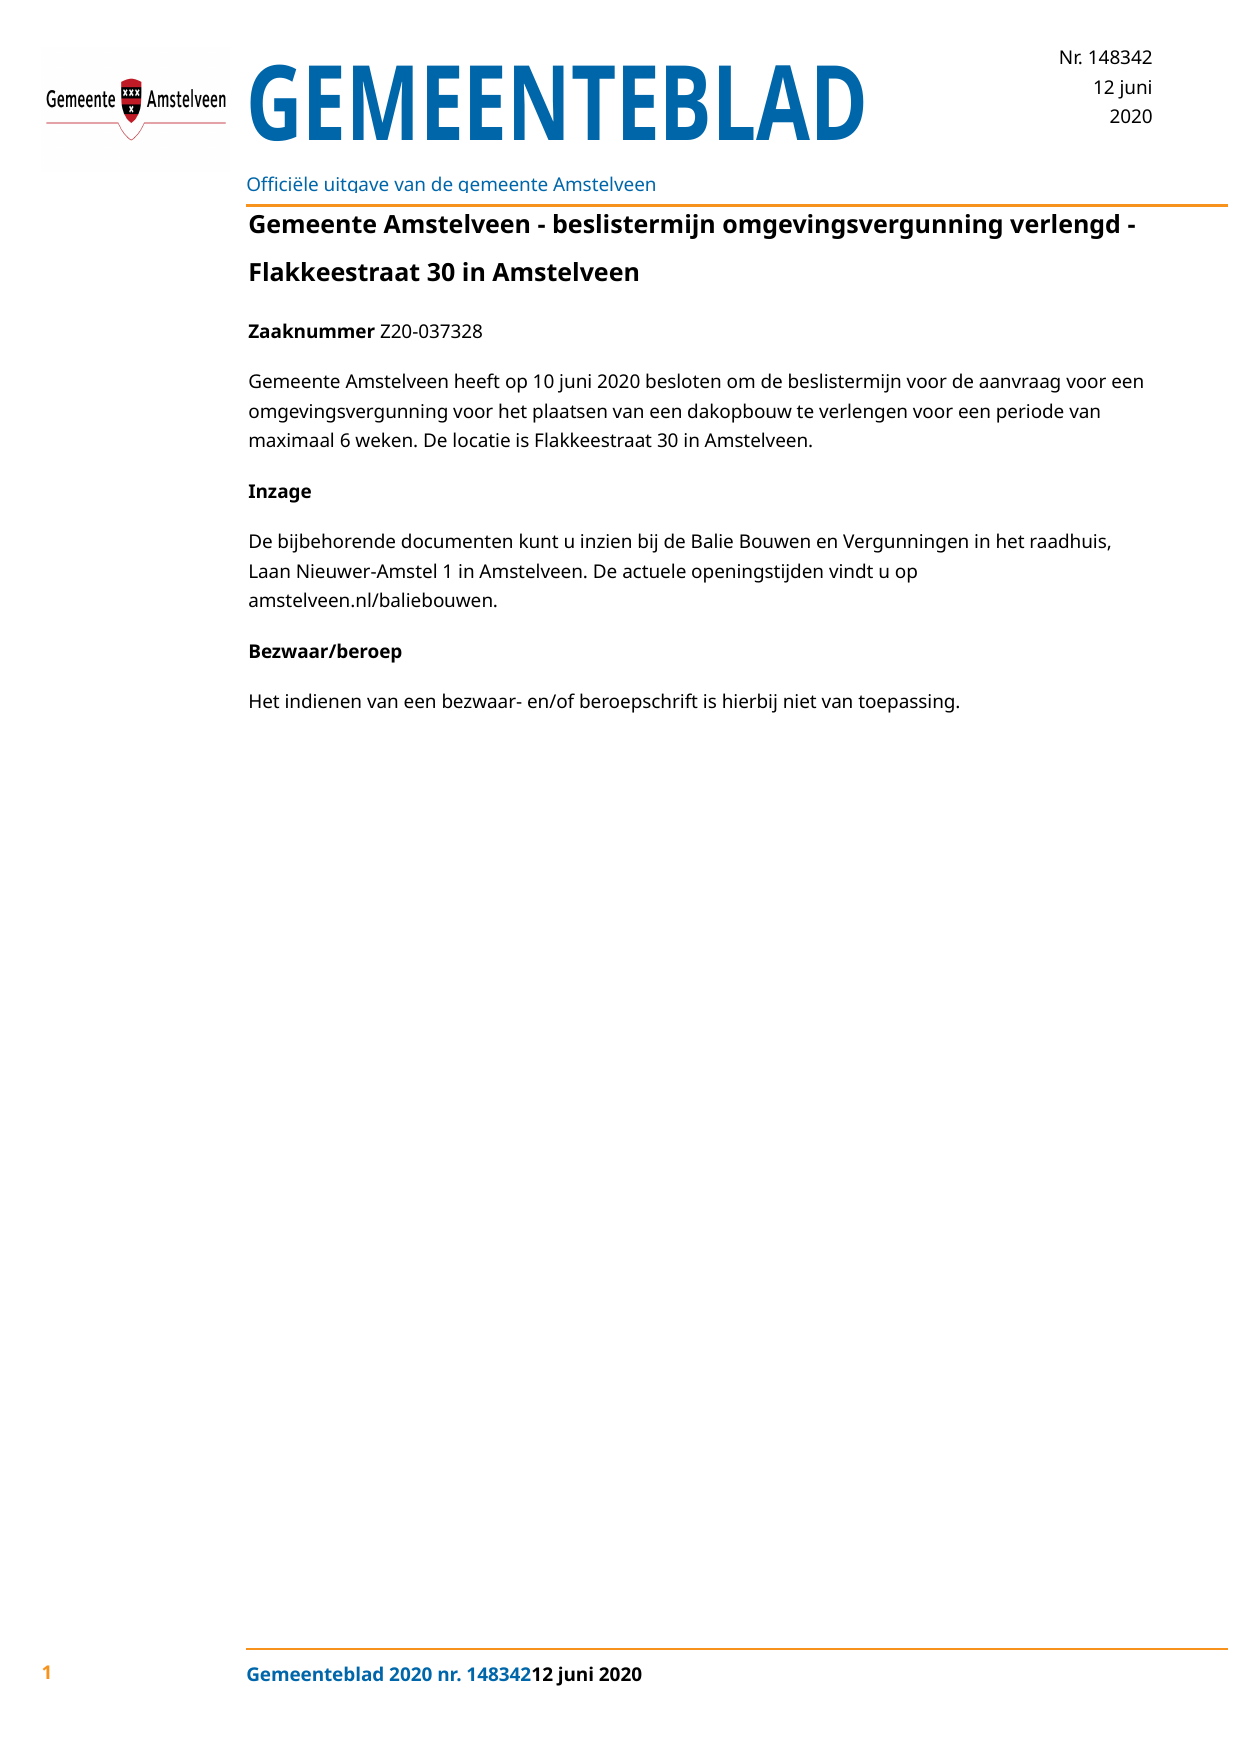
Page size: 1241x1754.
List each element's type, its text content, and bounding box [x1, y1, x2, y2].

text Gemeente Amstelveen heeft op 10 juni 2020 besloten om de beslistermijn voor de aanvraag voor een omgevingsvergunning voor het plaatsen van een dakopbouw te verlengen voor een periode van maximaal 6 weken. De locatie is Flakkeestraat 30 in Amstelveen. [248, 368, 1152, 453]
picture [41, 47, 231, 172]
text Gemeente Amstelveen - beslistermijn omgevingsvergunning verlengd - Flakkeestraat 30 in Amstelveen [248, 207, 1152, 288]
text Zaaknummer Z20-037328 [248, 318, 1152, 344]
text De bijbehorende documenten kunt u inzien bij de Balie Bouwen en Vergunningen in het raadhuis, Laan Nieuwer-Amstel 1 in Amstelveen. De actuele openingstijden vindt u op amstelveen.nl/baliebouwen. [248, 528, 1152, 613]
text Bezwaar/beroep [248, 638, 1152, 664]
text Inzage [248, 478, 1152, 504]
text Het indienen van een bezwaar- en/of beroepschrift is hierbij niet van toepassing. [248, 688, 1152, 714]
